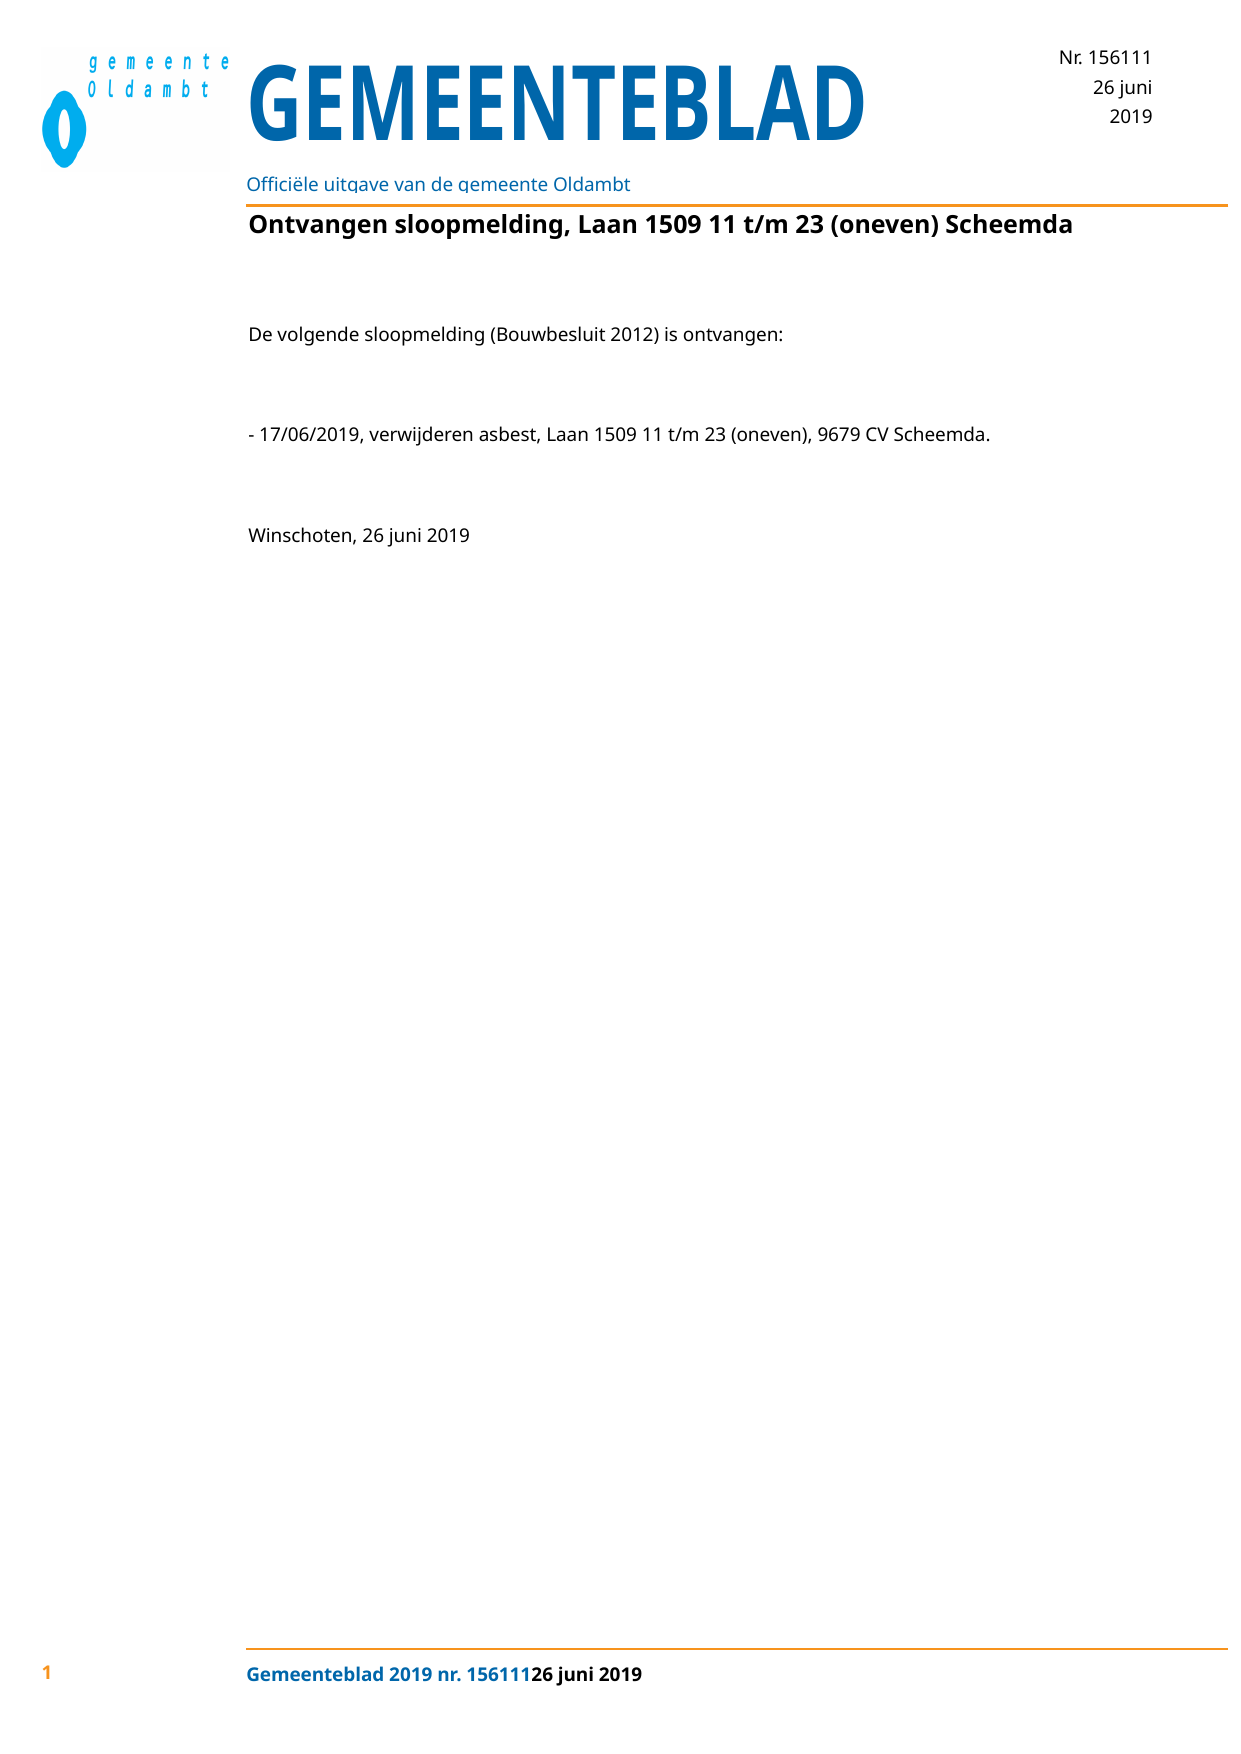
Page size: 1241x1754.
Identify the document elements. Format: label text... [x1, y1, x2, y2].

text - 17/06/2019, verwijderen asbest, Laan 1509 11 t/m 23 (oneven), 9679 CV Scheemda. [248, 422, 1152, 447]
text Winschoten, 26 juni 2019 [248, 522, 1152, 548]
picture [41, 47, 231, 172]
text Ontvangen sloopmelding, Laan 1509 11 t/m 23 (oneven) Scheemda [248, 207, 1152, 241]
text De volgende sloopmelding (Bouwbesluit 2012) is ontvangen: [248, 321, 1152, 346]
